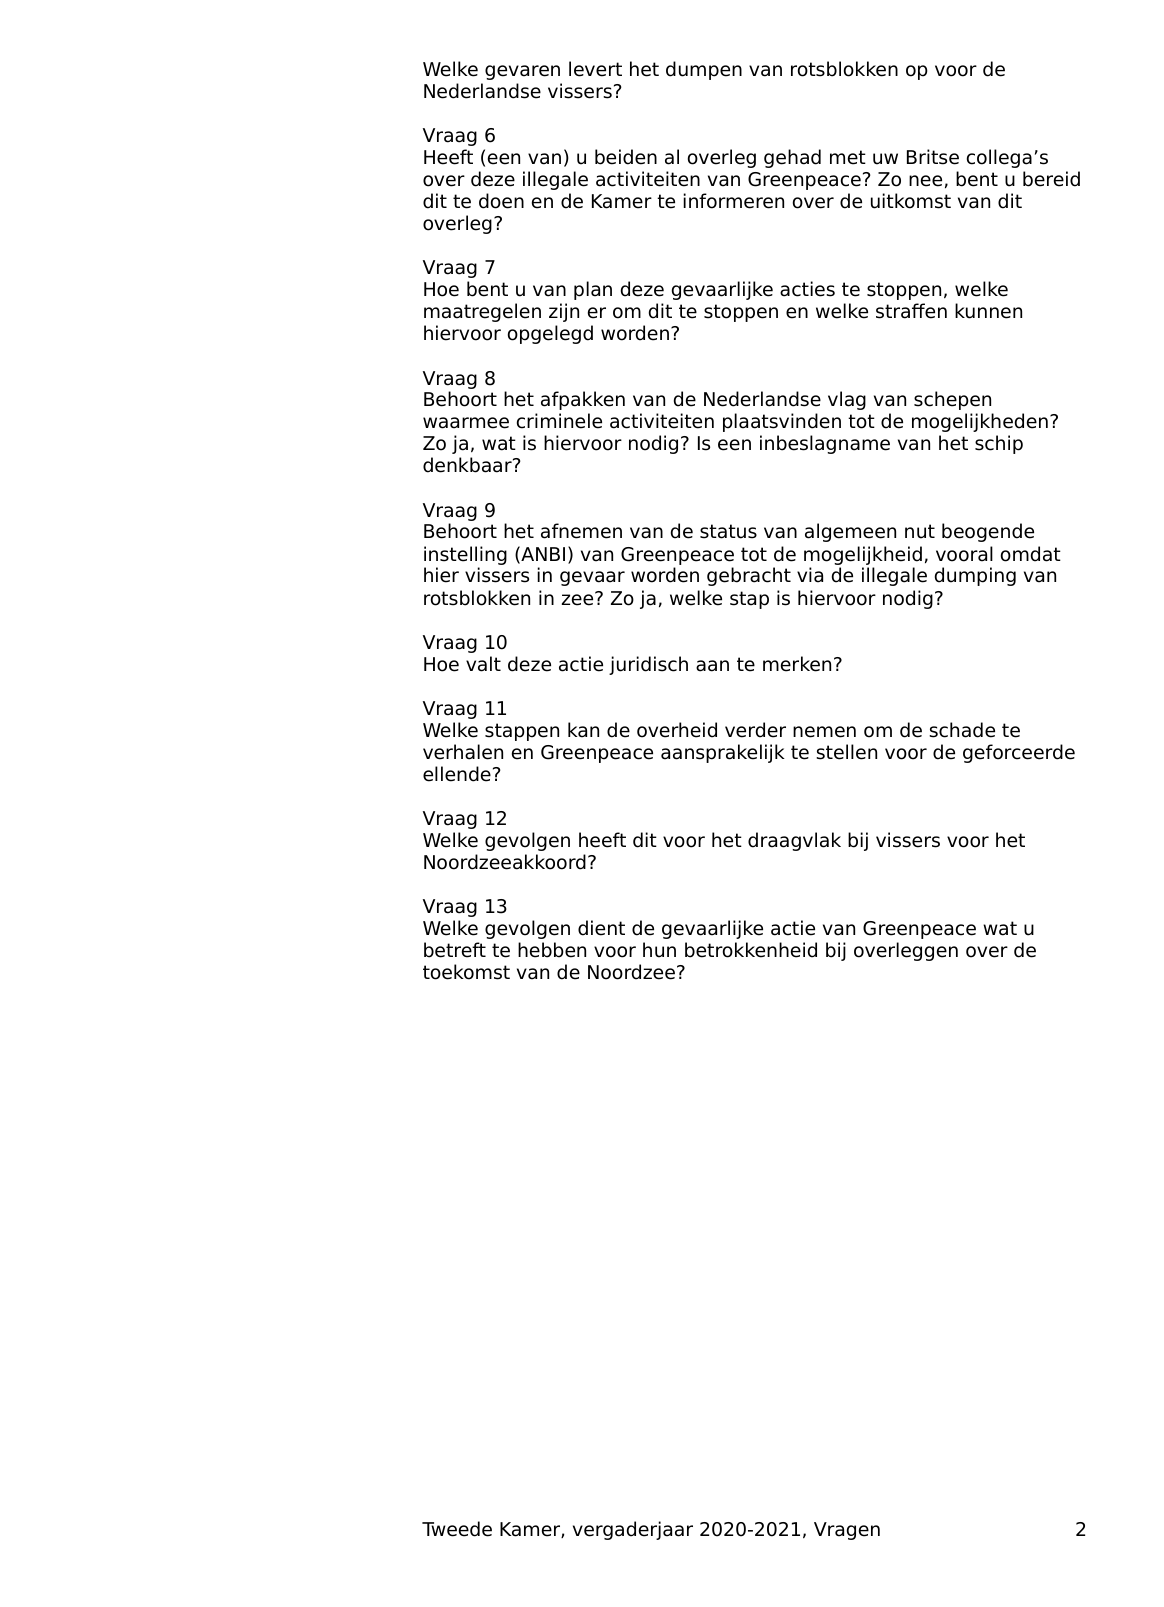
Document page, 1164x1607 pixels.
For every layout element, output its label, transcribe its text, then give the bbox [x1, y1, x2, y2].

text Welke gevaren levert het dumpen van rotsblokken op voor de Nederlandse vissers? [422, 59, 1087, 103]
text Vraag 9 [422, 499, 1087, 521]
text Vraag 6 [422, 125, 1087, 147]
text Vraag 13 [422, 896, 1087, 918]
text Welke gevolgen heeft dit voor het draagvlak bij vissers voor het Noordzeeakkoord? [422, 830, 1087, 874]
text Behoort het afpakken van de Nederlandse vlag van schepen waarmee criminele activiteiten plaatsvinden tot de mogelijkheden? Zo ja, wat is hiervoor nodig? Is een inbeslagname van het schip denkbaar? [422, 389, 1087, 477]
text Welke stappen kan de overheid verder nemen om de schade te verhalen en Greenpeace aansprakelijk te stellen voor de geforceerde ellende? [422, 720, 1087, 786]
text Vraag 8 [422, 367, 1087, 389]
text Heeft (een van) u beiden al overleg gehad met uw Britse collega’s over deze illegale activiteiten van Greenpeace? Zo nee, bent u bereid dit te doen en de Kamer te informeren over de uitkomst van dit overleg? [422, 147, 1087, 235]
text Vraag 7 [422, 257, 1087, 279]
text Hoe bent u van plan deze gevaarlijke acties te stoppen, welke maatregelen zijn er om dit te stoppen en welke straffen kunnen hiervoor opgelegd worden? [422, 279, 1087, 345]
text Hoe valt deze actie juridisch aan te merken? [422, 653, 1087, 676]
text Vraag 10 [422, 632, 1087, 653]
text Welke gevolgen dient de gevaarlijke actie van Greenpeace wat u betreft te hebben voor hun betrokkenheid bij overleggen over de toekomst van de Noordzee? [422, 918, 1087, 984]
text Vraag 12 [422, 808, 1087, 830]
text Vraag 11 [422, 698, 1087, 720]
text Behoort het afnemen van de status van algemeen nut beogende instelling (ANBI) van Greenpeace tot de mogelijkheid, vooral omdat hier vissers in gevaar worden gebracht via de illegale dumping van rotsblokken in zee? Zo ja, welke stap is hiervoor nodig? [422, 521, 1087, 609]
